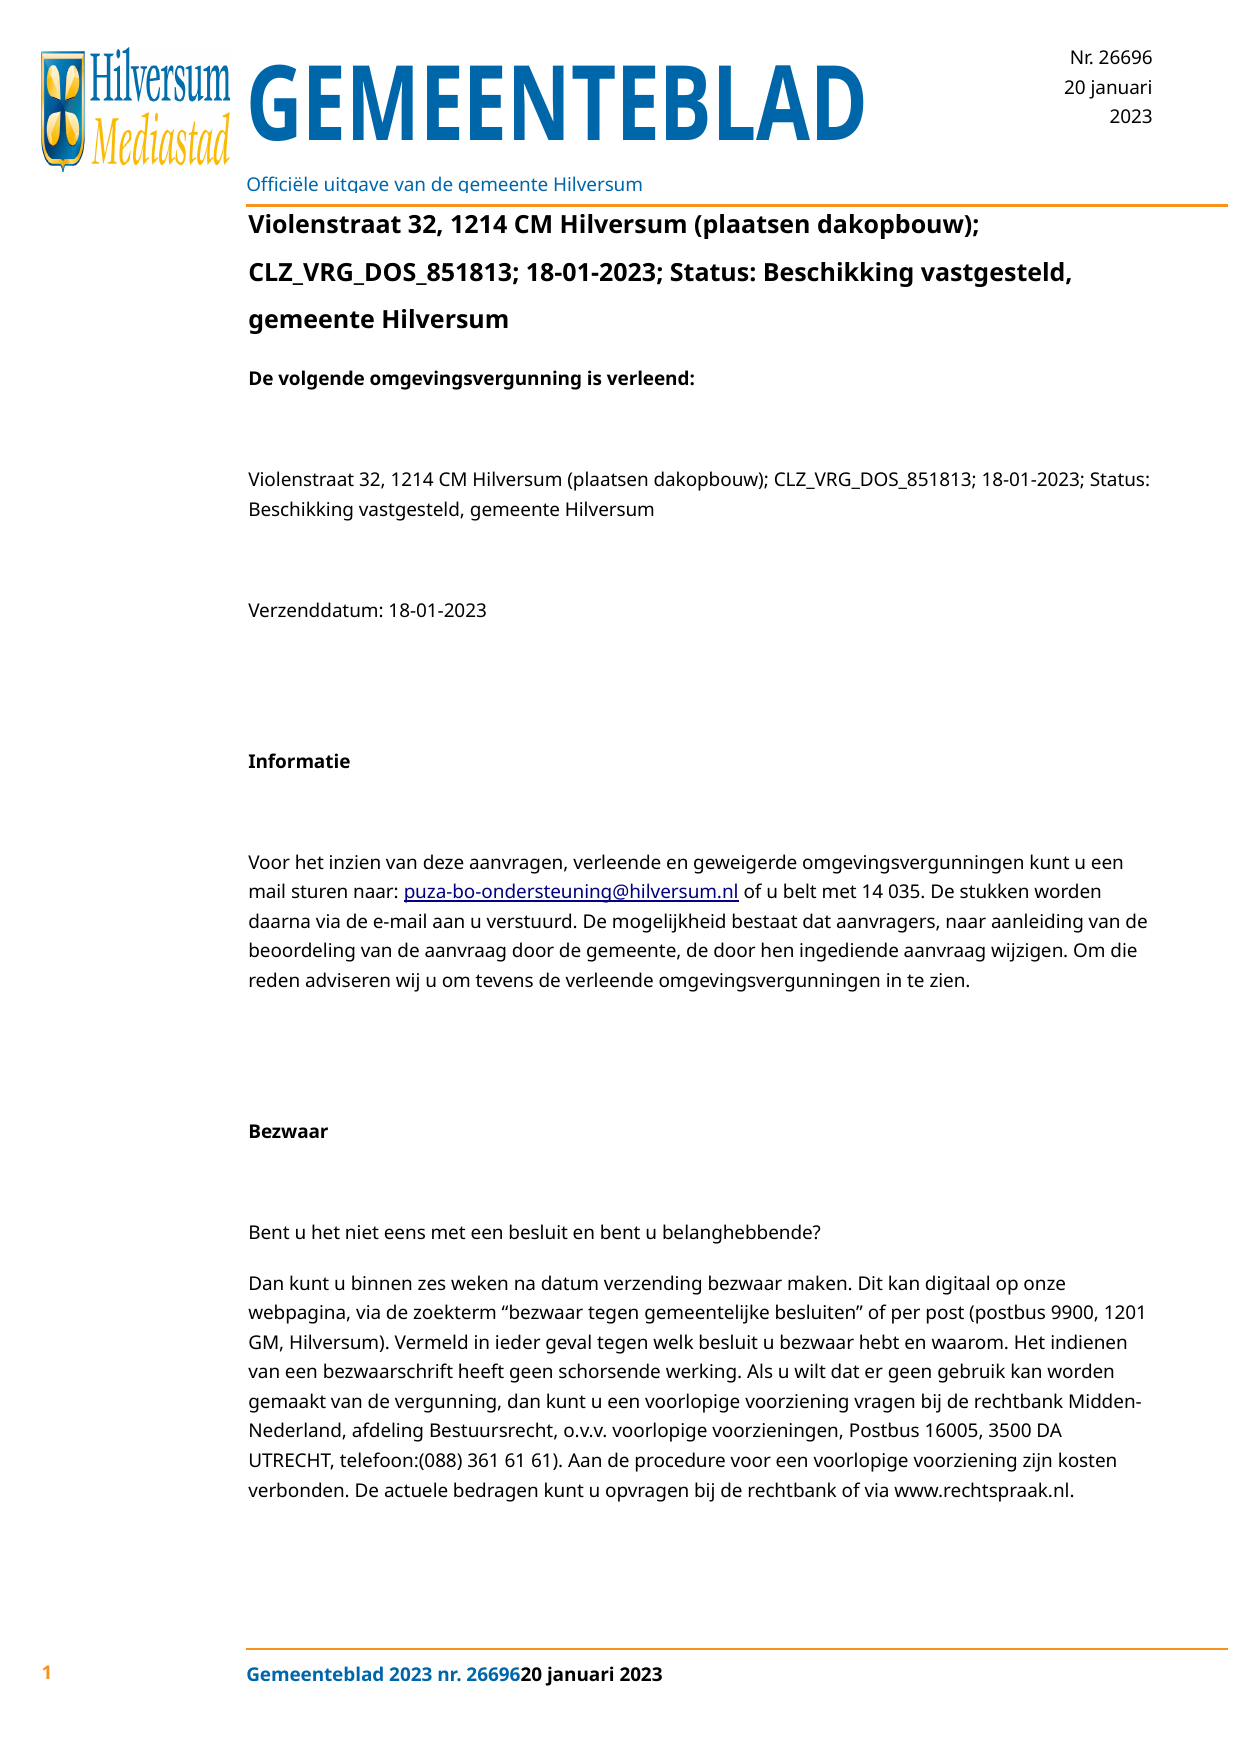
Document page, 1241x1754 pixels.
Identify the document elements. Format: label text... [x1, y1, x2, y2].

text De volgende omgevingsvergunning is verleend: [248, 366, 1152, 391]
text Informatie [248, 748, 1152, 774]
text Bezwaar [248, 1118, 1152, 1144]
text Violenstraat 32, 1214 CM Hilversum (plaatsen dakopbouw); CLZ_VRG_DOS_851813; 18-01-2023; Status: Beschikking vastgesteld, gemeente Hilversum [248, 207, 1152, 336]
text Verzenddatum: 18-01-2023 [248, 597, 1152, 622]
text Violenstraat 32, 1214 CM Hilversum (plaatsen dakopbouw); CLZ_VRG_DOS_851813; 18-01-2023; Status: Beschikking vastgesteld, gemeente Hilversum [248, 466, 1152, 522]
text Voor het inzien van deze aanvragen, verleende en geweigerde omgevingsvergunningen kunt u een mail sturen naar: puza-bo-ondersteuning@hilversum.nl of u belt met 14 035. De stukken worden daarna via de e-mail aan u verstuurd. De mogelijkheid bestaat dat aanvragers, naar aanleiding van de beoordeling van de aanvraag door de gemeente, de door hen ingediende aanvraag wijzigen. Om die reden adviseren wij u om tevens de verleende omgevingsvergunningen in te zien. [248, 849, 1152, 993]
picture [41, 47, 231, 172]
text Dan kunt u binnen zes weken na datum verzending bezwaar maken. Dit kan digitaal op onze webpagina, via de zoekterm “bezwaar tegen gemeentelijke besluiten” of per post (postbus 9900, 1201 GM, Hilversum). Vermeld in ieder geval tegen welk besluit u bezwaar hebt en waarom. Het indienen van een bezwaarschrift heeft geen schorsende werking. Als u wilt dat er geen gebruik kan worden gemaakt van de vergunning, dan kunt u een voorlopige voorziening vragen bij de rechtbank Midden-Nederland, afdeling Bestuursrecht, o.v.v. voorlopige voorzieningen, Postbus 16005, 3500 DA UTRECHT, telefoon:(088) 361 61 61). Aan de procedure voor een voorlopige voorziening zijn kosten verbonden. De actuele bedragen kunt u opvragen bij de rechtbank of via www.rechtspraak.nl. [248, 1270, 1152, 1502]
text Bent u het niet eens met een besluit en bent u belanghebbende? [248, 1219, 1152, 1245]
